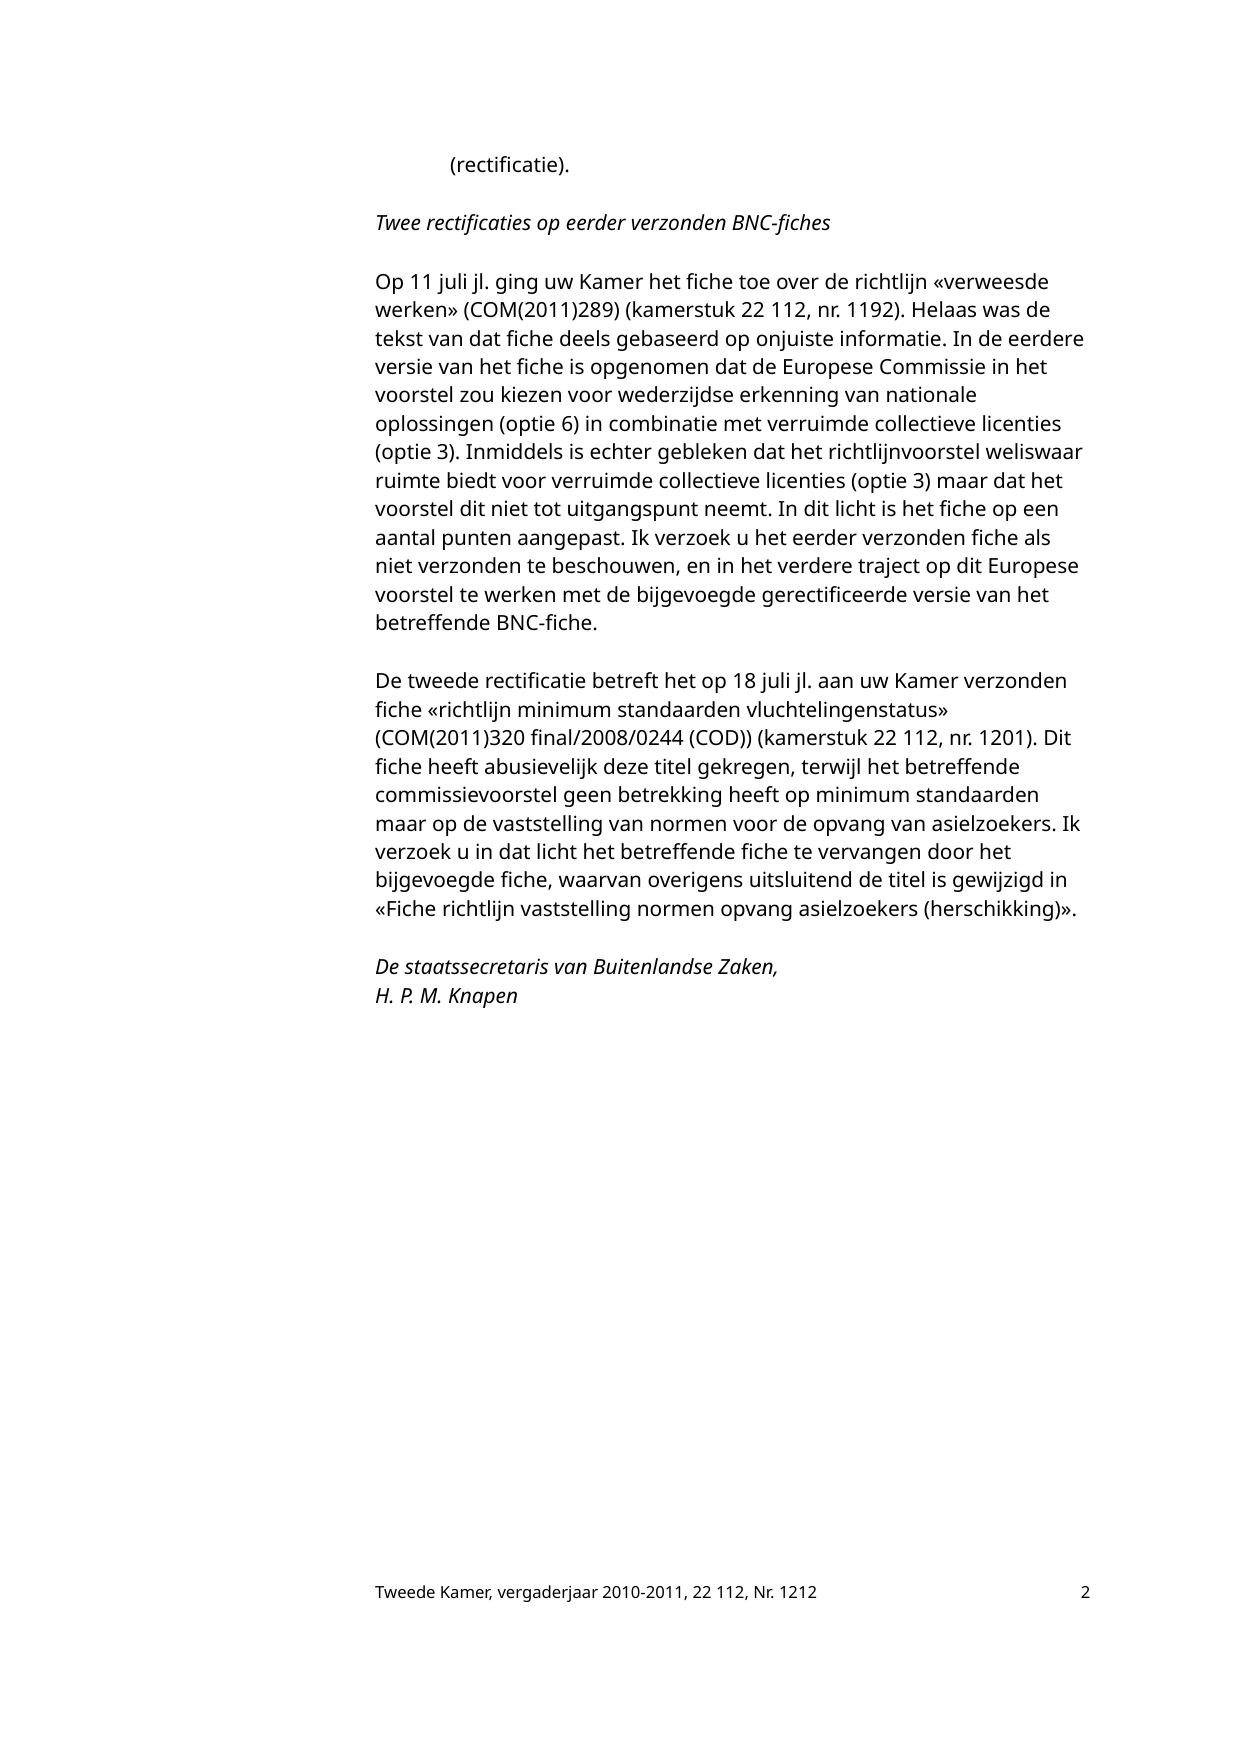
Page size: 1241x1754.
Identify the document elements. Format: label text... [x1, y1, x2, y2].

list (rectificatie). [375, 150, 1090, 178]
text Twee rectificaties op eerder verzonden BNC-fiches [375, 208, 1090, 237]
text H. P. M. Knapen [375, 981, 1090, 1009]
text De staatssecretaris van Buitenlandse Zaken, [375, 952, 1090, 981]
text De tweede rectificatie betreft het op 18 juli jl. aan uw Kamer verzonden fiche «richtlijn minimum standaarden vluchtelingenstatus» (COM(2011)320 final/2008/0244 (COD)) (kamerstuk 22 112, nr. 1201). Dit fiche heeft abusievelijk deze titel gekregen, terwijl het betreffende commissievoorstel geen betrekking heeft op minimum standaarden maar op de vaststelling van normen voor de opvang van asielzoekers. Ik verzoek u in dat licht het betreffende fiche te vervangen door het bijgevoegde fiche, waarvan overigens uitsluitend de titel is gewijzigd in «Fiche richtlijn vaststelling normen opvang asielzoekers (herschikking)». [375, 667, 1090, 922]
text Op 11 juli jl. ging uw Kamer het fiche toe over de richtlijn «verweesde werken» (COM(2011)289) (kamerstuk 22 112, nr. 1192). Helaas was de tekst van dat fiche deels gebaseerd op onjuiste informatie. In de eerdere versie van het fiche is opgenomen dat de Europese Commissie in het voorstel zou kiezen voor wederzijdse erkenning van nationale oplossingen (optie 6) in combinatie met verruimde collectieve licenties (optie 3). Inmiddels is echter gebleken dat het richtlijnvoorstel weliswaar ruimte biedt voor verruimde collectieve licenties (optie 3) maar dat het voorstel dit niet tot uitgangspunt neemt. In dit licht is het fiche op een aantal punten aangepast. Ik verzoek u het eerder verzonden fiche als niet verzonden te beschouwen, en in het verdere traject op dit Europese voorstel te werken met de bijgevoegde gerectificeerde versie van het betreffende BNC-fiche. [375, 267, 1090, 637]
